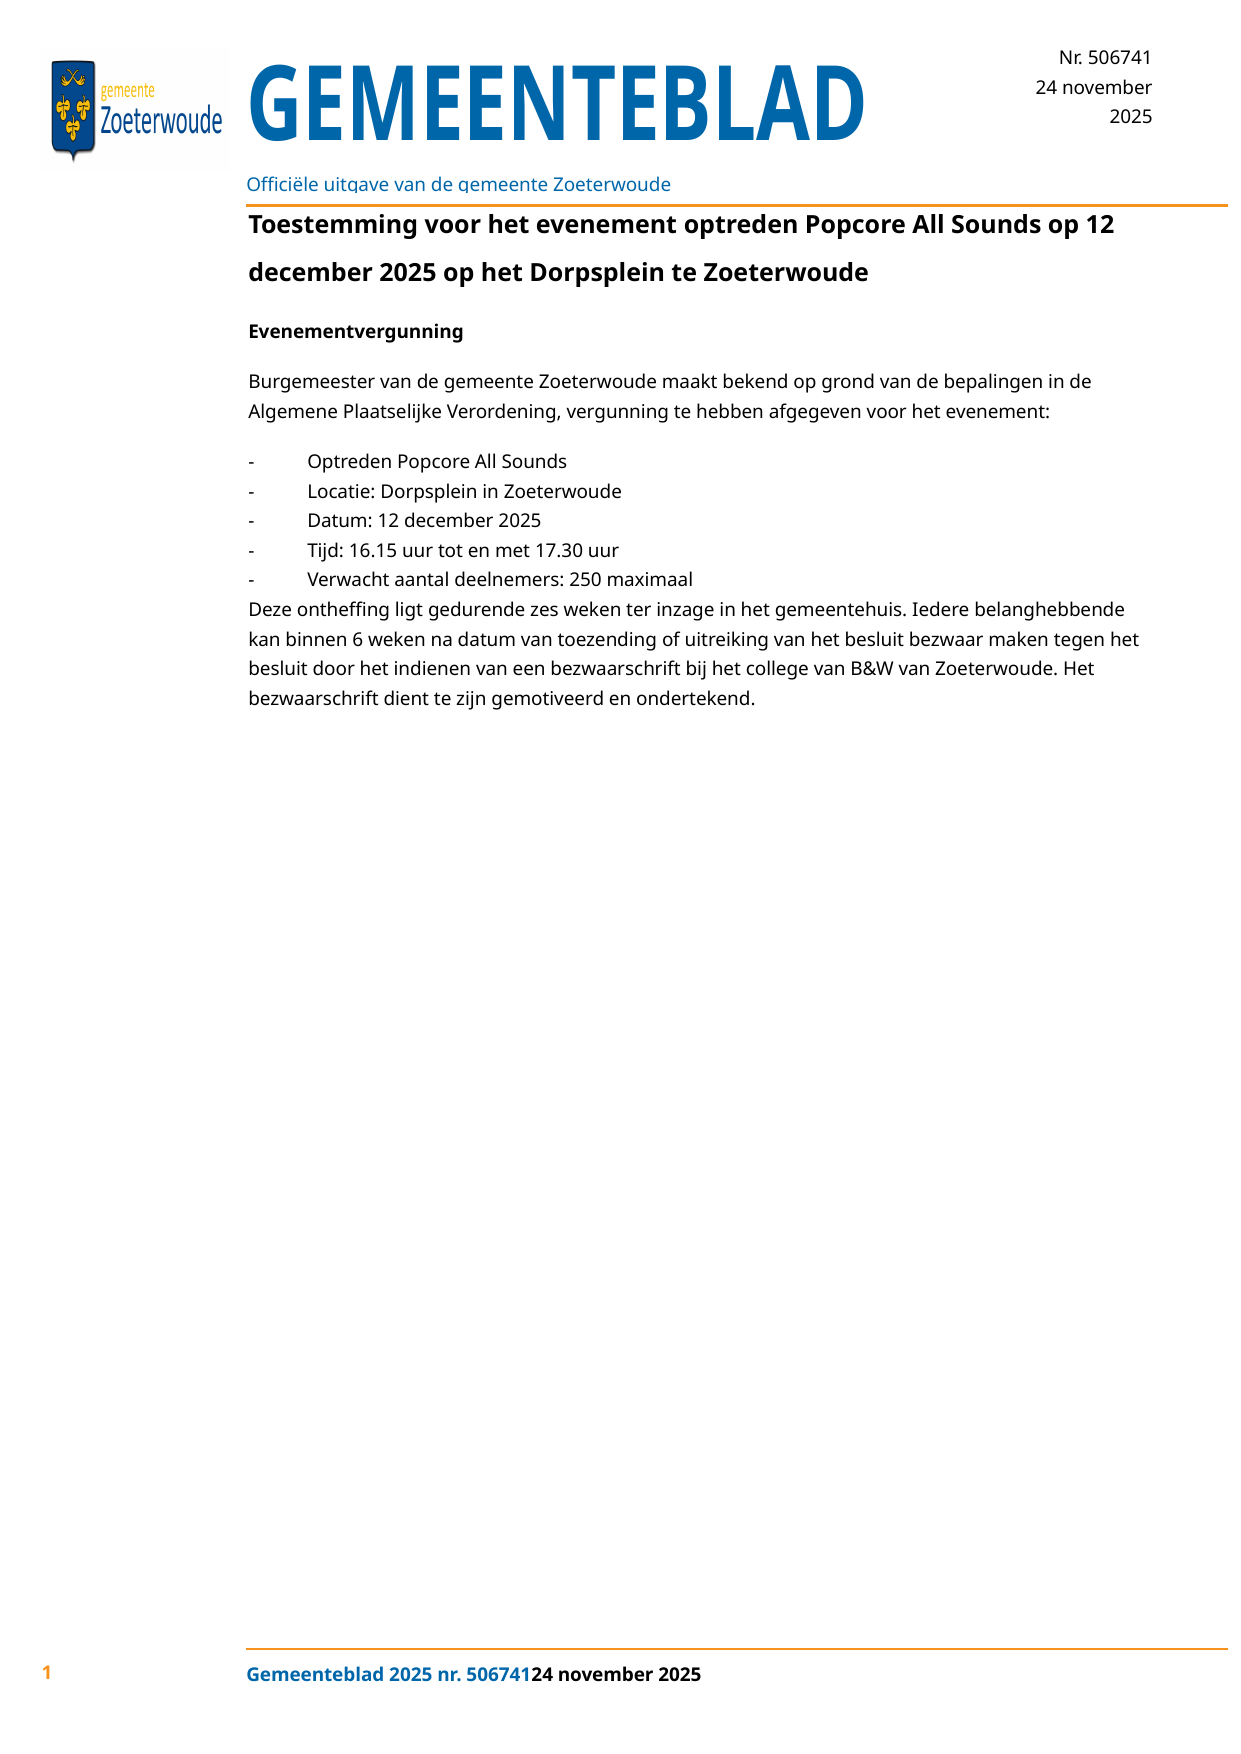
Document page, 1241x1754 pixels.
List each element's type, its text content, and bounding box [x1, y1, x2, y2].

text Burgemeester van de gemeente Zoeterwoude maakt bekend op grond van de bepalingen in de Algemene Plaatselijke Verordening, vergunning te hebben afgegeven voor het evenement: [248, 368, 1152, 424]
picture [41, 47, 231, 172]
list Tijd: 16.15 uur tot en met 17.30 uur [248, 537, 1152, 563]
text Evenementvergunning [248, 318, 1152, 344]
list Optreden Popcore All Sounds [248, 448, 1152, 474]
text Deze ontheffing ligt gedurende zes weken ter inzage in het gemeentehuis. Iedere belanghebbende kan binnen 6 weken na datum van toezending of uitreiking van het besluit bezwaar maken tegen het besluit door het indienen van een bezwaarschrift bij het college van B&W van Zoeterwoude. Het bezwaarschrift dient te zijn gemotiveerd en ondertekend. [248, 596, 1152, 711]
list Verwacht aantal deelnemers: 250 maximaal [248, 567, 1152, 592]
text Toestemming voor het evenement optreden Popcore All Sounds op 12 december 2025 op het Dorpsplein te Zoeterwoude [248, 207, 1152, 288]
list Datum: 12 december 2025 [248, 507, 1152, 533]
list Locatie: Dorpsplein in Zoeterwoude [248, 478, 1152, 504]
